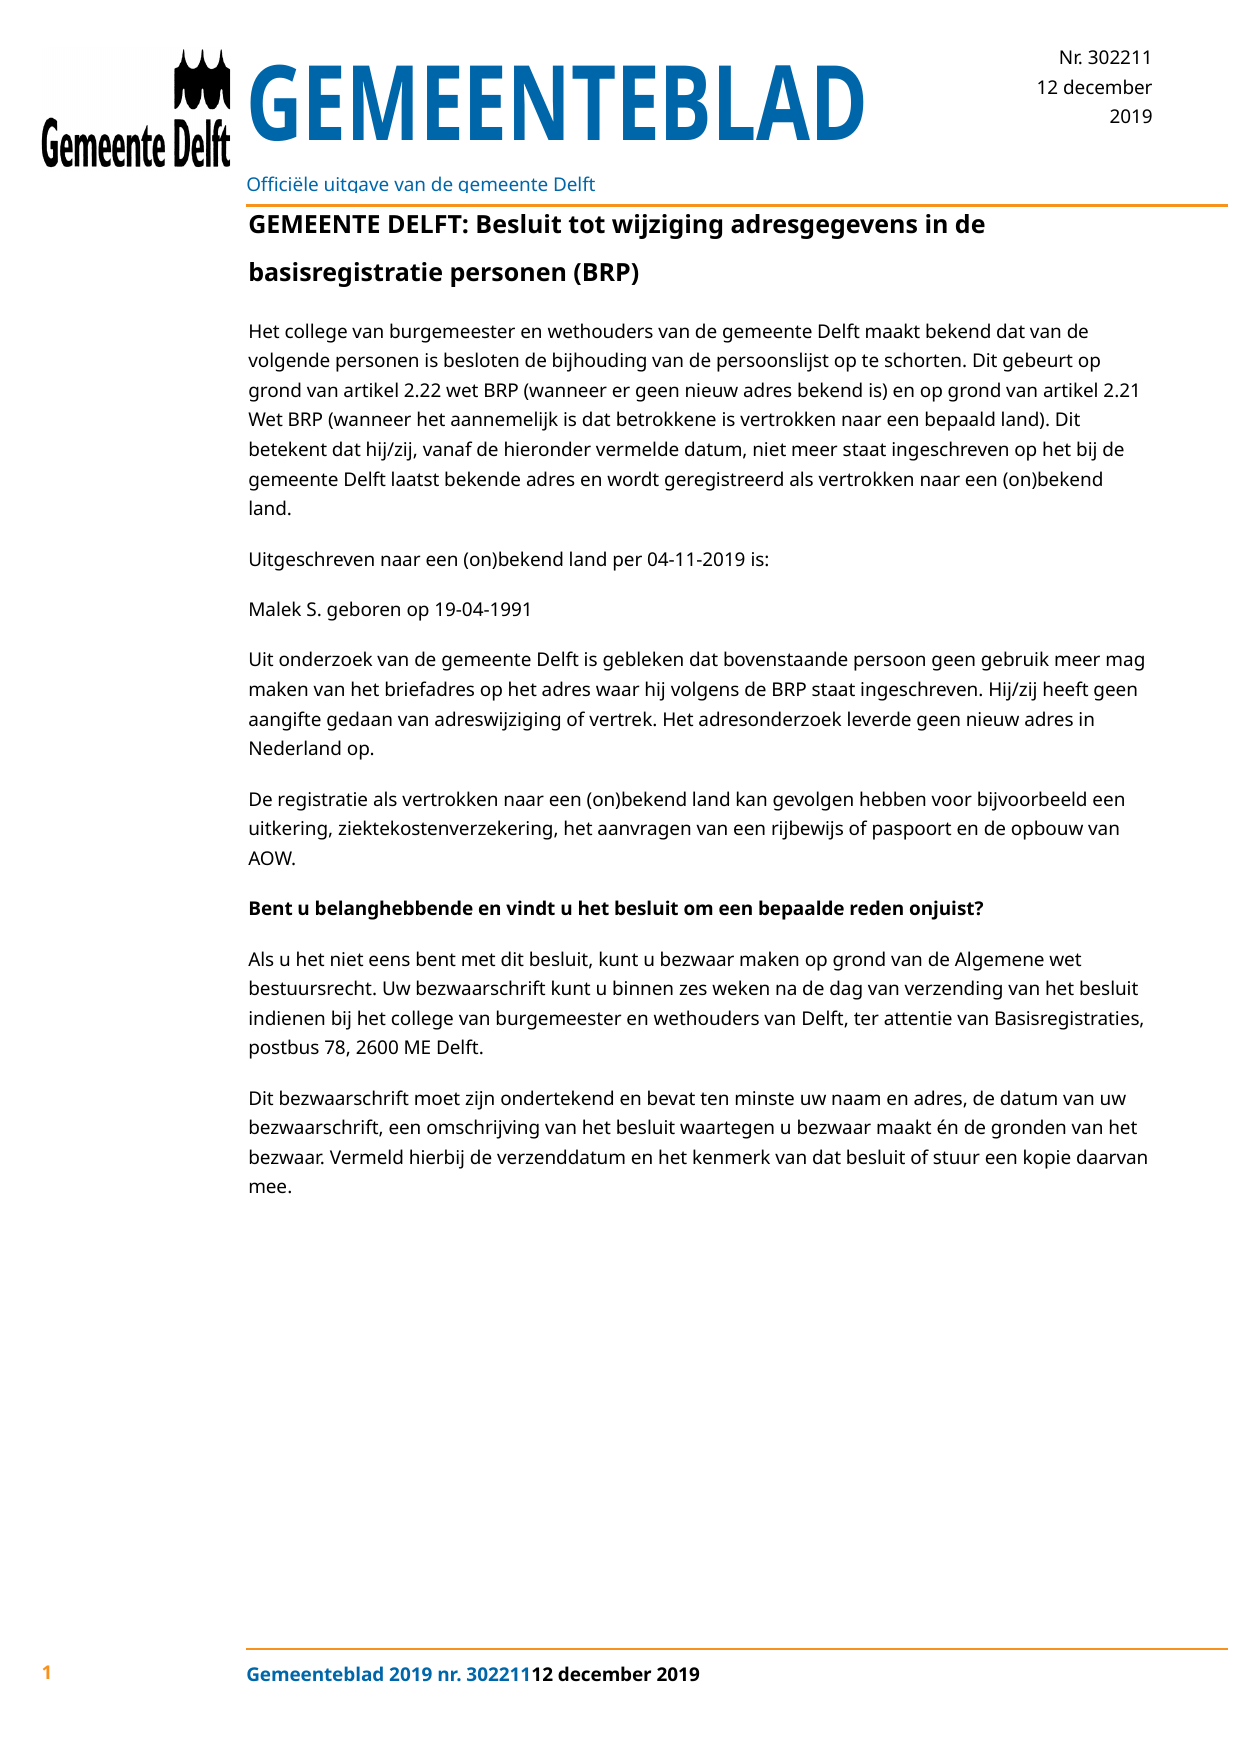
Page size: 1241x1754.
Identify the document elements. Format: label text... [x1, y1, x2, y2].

text Bent u belanghebbende en vindt u het besluit om een bepaalde reden onjuist? [248, 895, 1152, 921]
text GEMEENTE DELFT: Besluit tot wijziging adresgegevens in de basisregistratie personen (BRP) [248, 207, 1152, 288]
text De registratie als vertrokken naar een (on)bekend land kan gevolgen hebben voor bijvoorbeeld een uitkering, ziektekostenverzekering, het aanvragen van een rijbewijs of paspoort en de opbouw van AOW. [248, 786, 1152, 871]
text Het college van burgemeester en wethouders van de gemeente Delft maakt bekend dat van de volgende personen is besloten de bijhouding van de persoonslijst op te schorten. Dit gebeurt op grond van artikel 2.22 wet BRP (wanneer er geen nieuw adres bekend is) en op grond van artikel 2.21 Wet BRP (wanneer het aannemelijk is dat betrokkene is vertrokken naar een bepaald land). Dit betekent dat hij/zij, vanaf de hieronder vermelde datum, niet meer staat ingeschreven op het bij de gemeente Delft laatst bekende adres en wordt geregistreerd als vertrokken naar een (on)bekend land. [248, 318, 1152, 521]
text Uit onderzoek van de gemeente Delft is gebleken dat bovenstaande persoon geen gebruik meer mag maken van het briefadres op het adres waar hij volgens de BRP staat ingeschreven. Hij/zij heeft geen aangifte gedaan van adreswijziging of vertrek. Het adresonderzoek leverde geen nieuw adres in Nederland op. [248, 647, 1152, 761]
picture [41, 47, 231, 172]
text Malek S. geboren op 19-04-1991 [248, 596, 1152, 622]
text Dit bezwaarschrift moet zijn ondertekend en bevat ten minste uw naam en adres, de datum van uw bezwaarschrift, een omschrijving van het besluit waartegen u bezwaar maakt én de gronden van het bezwaar. Vermeld hierbij de verzenddatum en het kenmerk van dat besluit of stuur een kopie daarvan mee. [248, 1085, 1152, 1199]
text Uitgeschreven naar een (on)bekend land per 04-11-2019 is: [248, 546, 1152, 572]
text Als u het niet eens bent met dit besluit, kunt u bezwaar maken op grond van de Algemene wet bestuursrecht. Uw bezwaarschrift kunt u binnen zes weken na de dag van verzending van het besluit indienen bij het college van burgemeester en wethouders van Delft, ter attentie van Basisregistraties, postbus 78, 2600 ME Delft. [248, 946, 1152, 1060]
